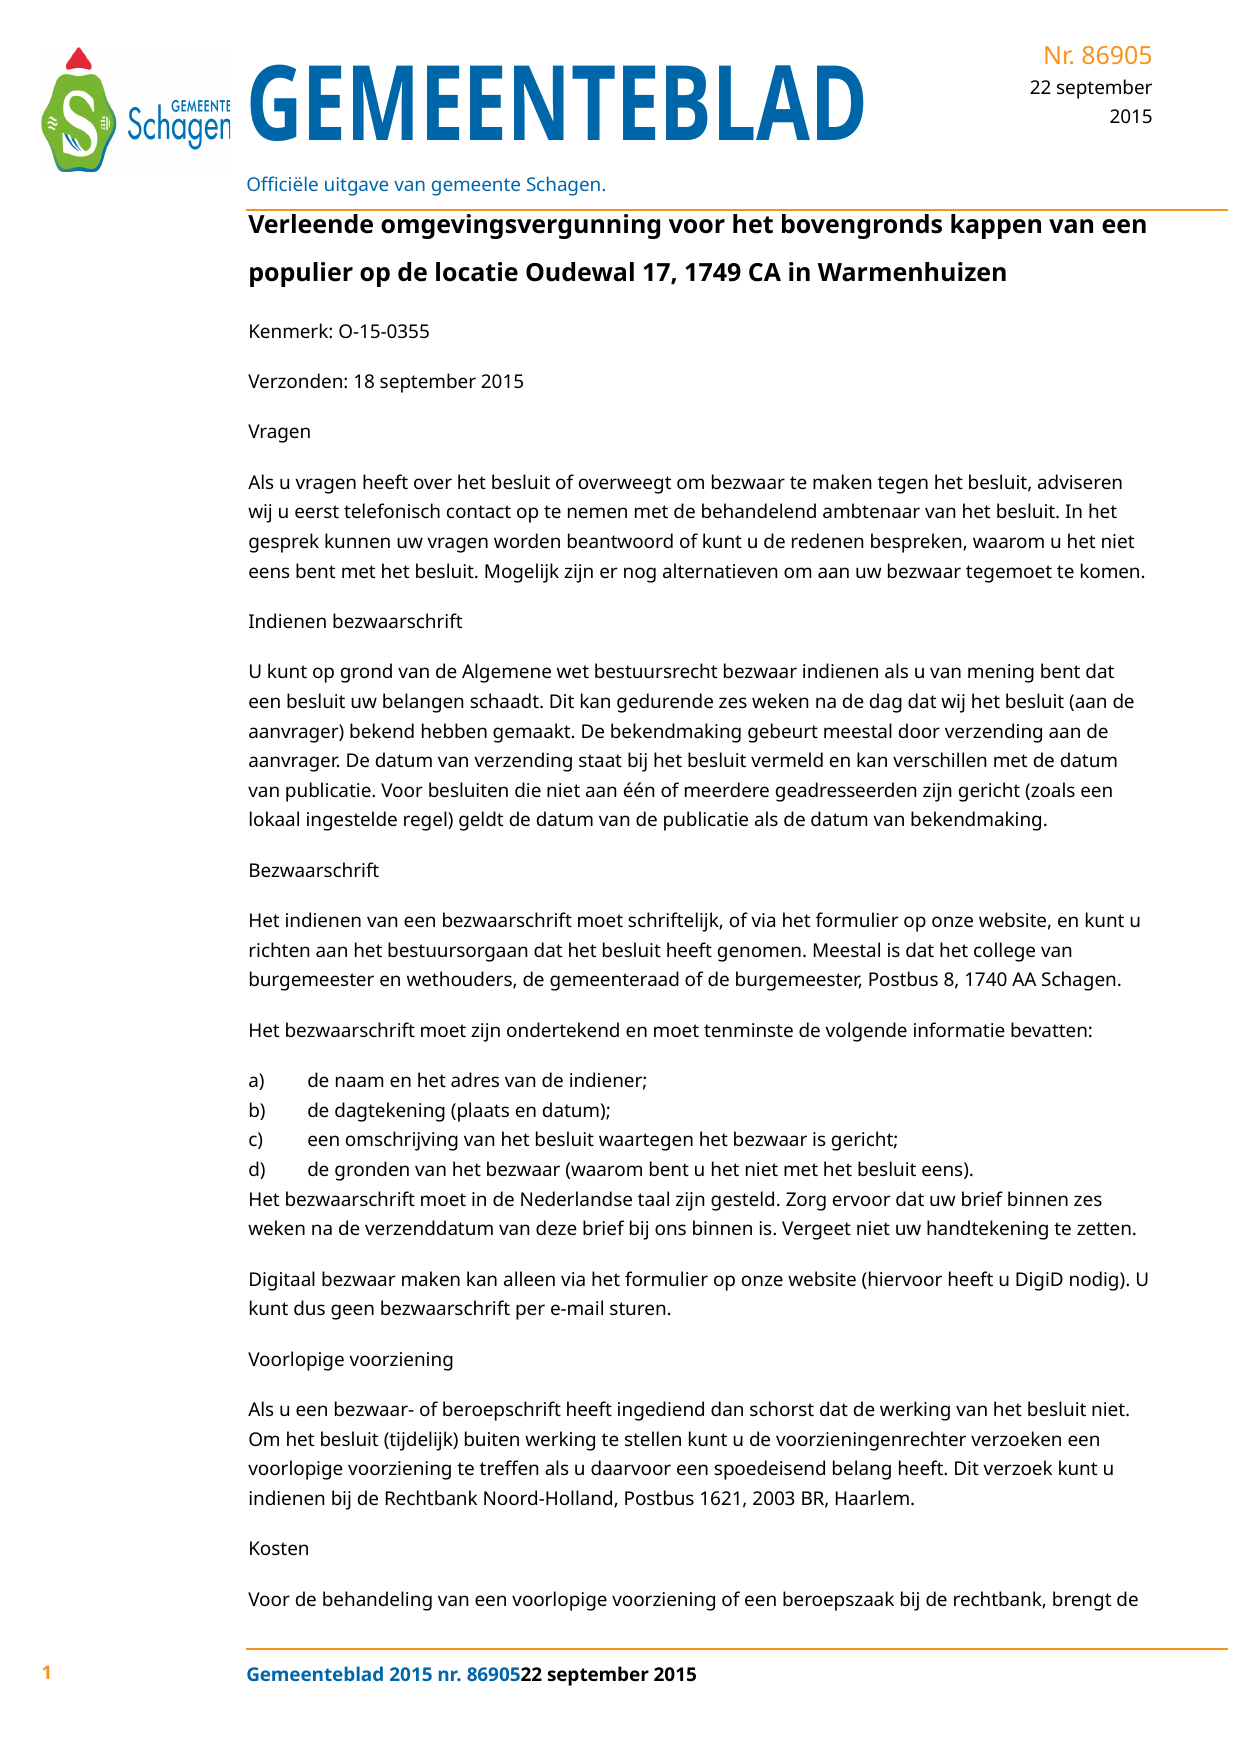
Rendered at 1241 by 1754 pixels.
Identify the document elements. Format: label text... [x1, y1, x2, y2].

text Het bezwaarschrift moet zijn ondertekend en moet tenminste de volgende informatie bevatten: [248, 1017, 1152, 1043]
text Indienen bezwaarschrift [248, 608, 1152, 634]
text Digitaal bezwaar maken kan alleen via het formulier op onze website (hiervoor heeft u DigiD nodig). U kunt dus geen bezwaarschrift per e-mail sturen. [248, 1266, 1152, 1321]
list de gronden van het bezwaar (waarom bent u het niet met het besluit eens). [248, 1156, 1152, 1182]
text Bezwaarschrift [248, 857, 1152, 883]
text Kosten [248, 1535, 1152, 1561]
list de naam en het adres van de indiener; [248, 1067, 1152, 1093]
text Het bezwaarschrift moet in de Nederlandse taal zijn gesteld. Zorg ervoor dat uw brief binnen zes weken na de verzenddatum van deze brief bij ons binnen is. Vergeet niet uw handtekening te zetten. [248, 1186, 1152, 1241]
picture [41, 47, 231, 172]
text U kunt op grond van de Algemene wet bestuursrecht bezwaar indienen als u van mening bent dat een besluit uw belangen schaadt. Dit kan gedurende zes weken na de dag dat wij het besluit (aan de aanvrager) bekend hebben gemaakt. De bekendmaking gebeurt meestal door verzending aan de aanvrager. De datum van verzending staat bij het besluit vermeld en kan verschillen met de datum van publicatie. Voor besluiten die niet aan één of meerdere geadresseerden zijn gericht (zoals een lokaal ingestelde regel) geldt de datum van de publicatie als de datum van bekendmaking. [248, 659, 1152, 832]
text Als u vragen heeft over het besluit of overweegt om bezwaar te maken tegen het besluit, adviseren wij u eerst telefonisch contact op te nemen met de behandelend ambtenaar van het besluit. In het gesprek kunnen uw vragen worden beantwoord of kunt u de redenen bespreken, waarom u het niet eens bent met het besluit. Mogelijk zijn er nog alternatieven om aan uw bezwaar tegemoet te komen. [248, 469, 1152, 584]
text Vragen [248, 419, 1152, 444]
text Verleende omgevingsvergunning voor het bovengronds kappen van een populier op de locatie Oudewal 17, 1749 CA in Warmenhuizen [248, 211, 1152, 288]
list een omschrijving van het besluit waartegen het bezwaar is gericht; [248, 1127, 1152, 1152]
text Het indienen van een bezwaarschrift moet schriftelijk, of via het formulier op onze website, en kunt u richten aan het bestuursorgaan dat het besluit heeft genomen. Meestal is dat het college van burgemeester en wethouders, de gemeenteraad of de burgemeester, Postbus 8, 1740 AA Schagen. [248, 907, 1152, 992]
list de dagtekening (plaats en datum); [248, 1097, 1152, 1123]
text Kenmerk: O-15-0355 [248, 318, 1152, 344]
text Voor de behandeling van een voorlopige voorziening of een beroepszaak bij de rechtbank, brengt de [248, 1586, 1152, 1612]
text Voorlopige voorziening [248, 1346, 1152, 1372]
text Als u een bezwaar- of beroepschrift heeft ingediend dan schorst dat de werking van het besluit niet. Om het besluit (tijdelijk) buiten werking te stellen kunt u de voorzieningenrechter verzoeken een voorlopige voorziening te treffen als u daarvoor een spoedeisend belang heeft. Dit verzoek kunt u indienen bij de Rechtbank Noord-Holland, Postbus 1621, 2003 BR, Haarlem. [248, 1396, 1152, 1511]
text Verzonden: 18 september 2015 [248, 368, 1152, 394]
